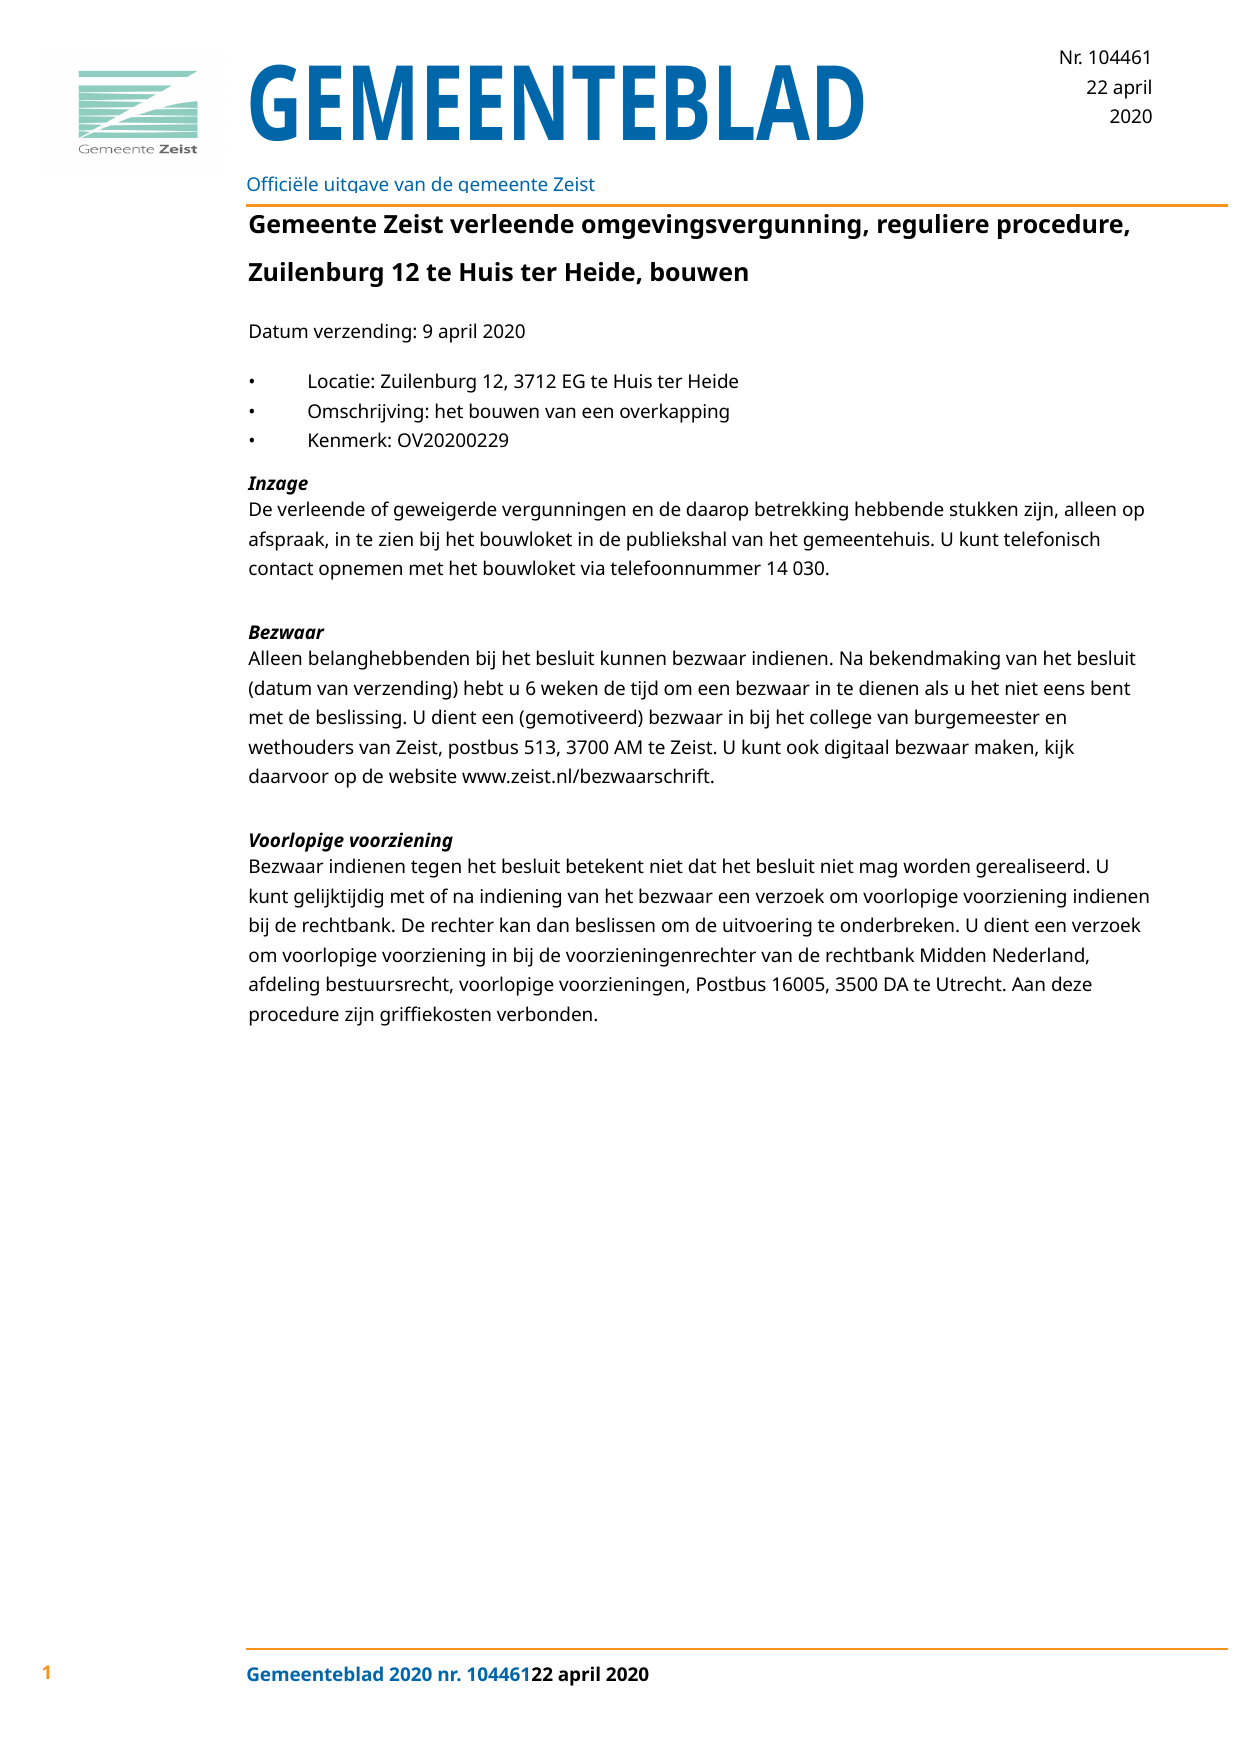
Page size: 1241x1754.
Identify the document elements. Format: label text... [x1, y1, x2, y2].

text Inzage [248, 471, 1152, 496]
text Datum verzending: 9 april 2020 [248, 318, 1152, 344]
text Alleen belanghebbenden bij het besluit kunnen bezwaar indienen. Na bekendmaking van het besluit (datum van verzending) hebt u 6 weken de tijd om een bezwaar in te dienen als u het niet eens bent met de beslissing. U dient een (gemotiveerd) bezwaar in bij het college van burgemeester en wethouders van Zeist, postbus 513, 3700 AM te Zeist. U kunt ook digitaal bezwaar maken, kijk daarvoor op de website www.zeist.nl/bezwaarschrift. [248, 645, 1152, 789]
text Bezwaar [248, 619, 1152, 645]
list Omschrijving: het bouwen van een overkapping [248, 398, 1152, 424]
list Locatie: Zuilenburg 12, 3712 EG te Huis ter Heide [248, 368, 1152, 394]
text Gemeente Zeist verleende omgevingsvergunning, reguliere procedure, Zuilenburg 12 te Huis ter Heide, bouwen [248, 207, 1152, 288]
list Kenmerk: OV20200229 [248, 427, 1152, 453]
text Bezwaar indienen tegen het besluit betekent niet dat het besluit niet mag worden gerealiseerd. U kunt gelijktijdig met of na indiening van het bezwaar een verzoek om voorlopige voorziening indienen bij de rechtbank. De rechter kan dan beslissen om de uitvoering te onderbreken. U dient een verzoek om voorlopige voorziening in bij de voorzieningenrechter van de rechtbank Midden Nederland, afdeling bestuursrecht, voorlopige voorzieningen, Postbus 16005, 3500 DA te Utrecht. Aan deze procedure zijn griffiekosten verbonden. [248, 853, 1152, 1027]
text De verleende of geweigerde vergunningen en de daarop betrekking hebbende stukken zijn, alleen op afspraak, in te zien bij het bouwloket in de publiekshal van het gemeentehuis. U kunt telefonisch contact opnemen met het bouwloket via telefoonnummer 14 030. [248, 496, 1152, 581]
picture [41, 47, 231, 172]
text Voorlopige voorziening [248, 827, 1152, 853]
